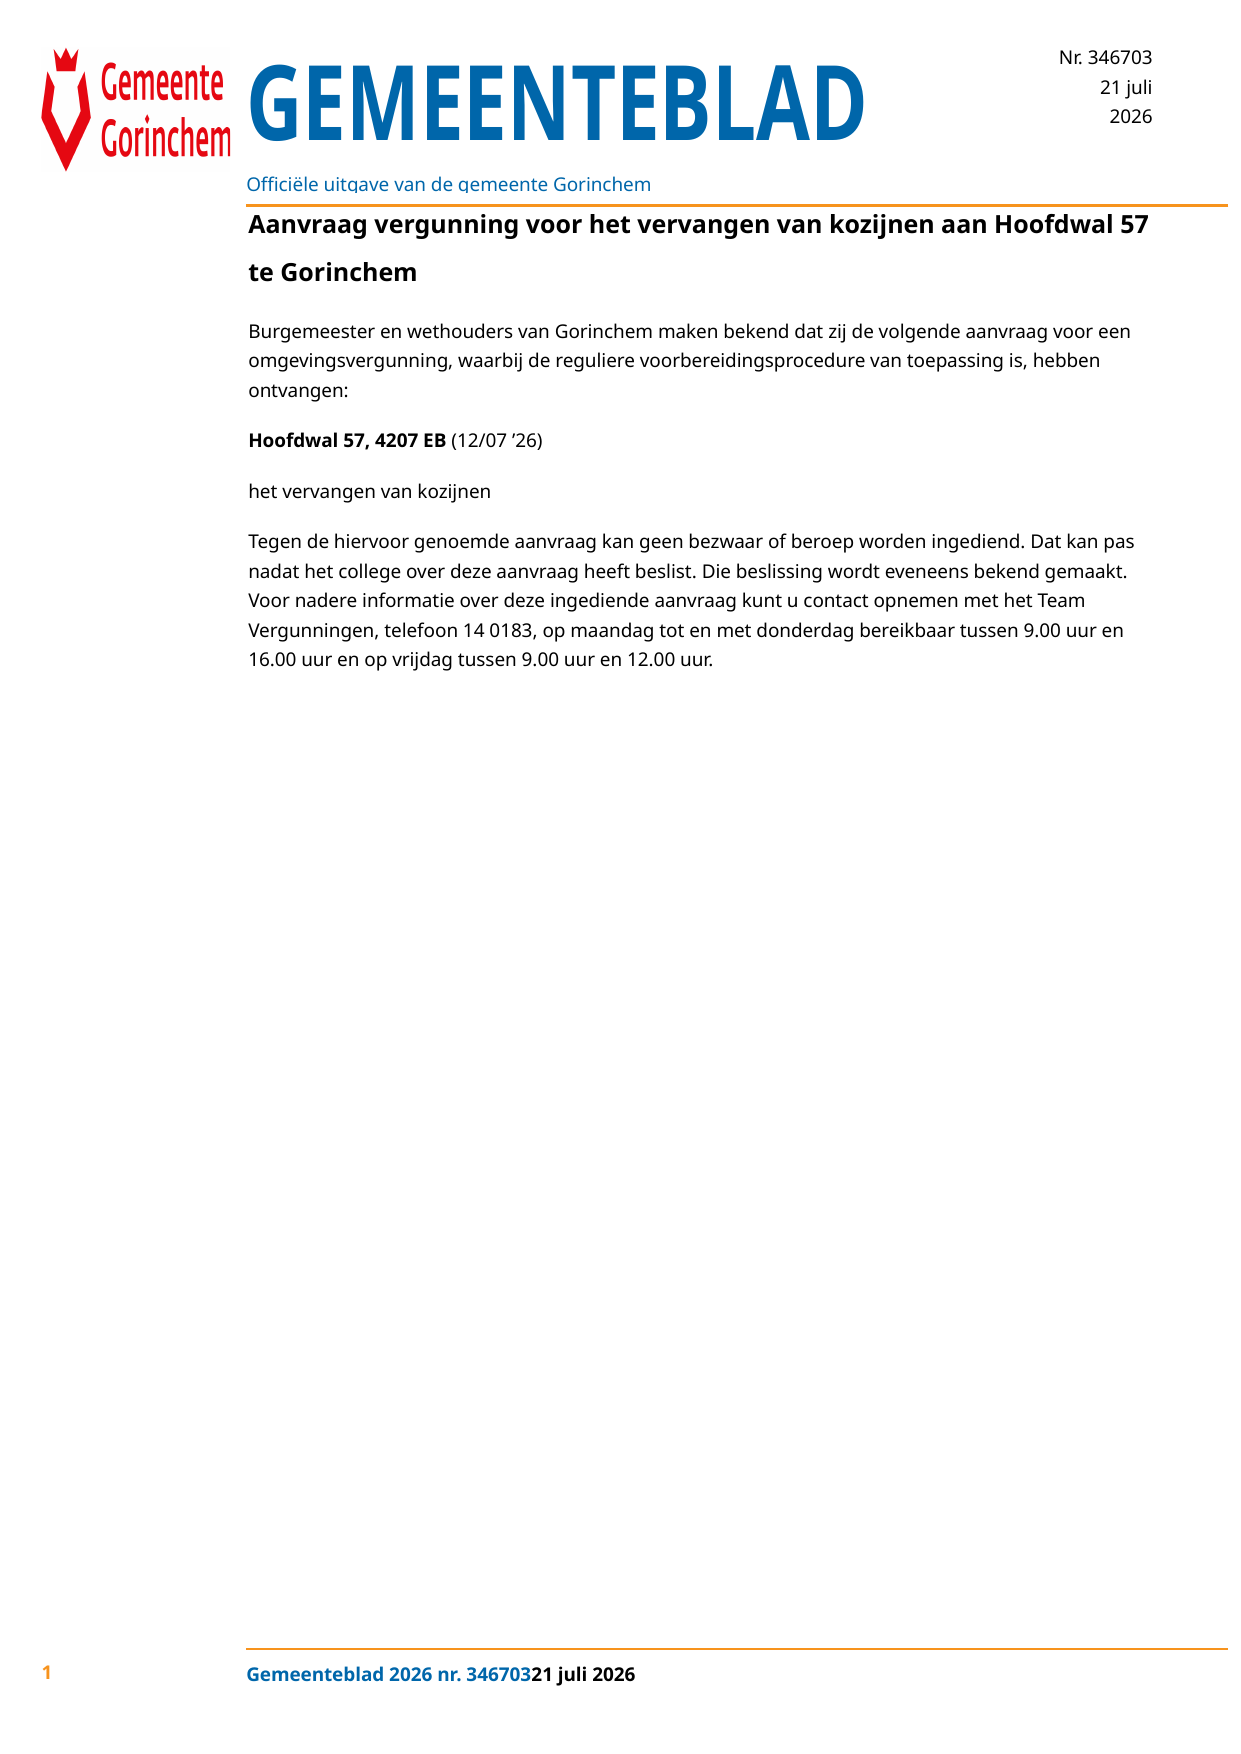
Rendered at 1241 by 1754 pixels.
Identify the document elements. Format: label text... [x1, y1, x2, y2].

text het vervangen van kozijnen [248, 478, 1152, 504]
text Aanvraag vergunning voor het vervangen van kozijnen aan Hoofdwal 57 te Gorinchem [248, 207, 1152, 288]
text Tegen de hiervoor genoemde aanvraag kan geen bezwaar of beroep worden ingediend. Dat kan pas nadat het college over deze aanvraag heeft beslist. Die beslissing wordt eveneens bekend gemaakt. Voor nadere informatie over deze ingediende aanvraag kunt u contact opnemen met het Team Vergunningen, telefoon 14 0183, op maandag tot en met donderdag bereikbaar tussen 9.00 uur en 16.00 uur en op vrijdag tussen 9.00 uur en 12.00 uur. [248, 528, 1152, 672]
picture [41, 47, 231, 172]
text Hoofdwal 57, 4207 EB (12/07 ’26) [248, 427, 1152, 453]
text Burgemeester en wethouders van Gorinchem maken bekend dat zij de volgende aanvraag voor een omgevingsvergunning, waarbij de reguliere voorbereidingsprocedure van toepassing is, hebben ontvangen: [248, 318, 1152, 403]
